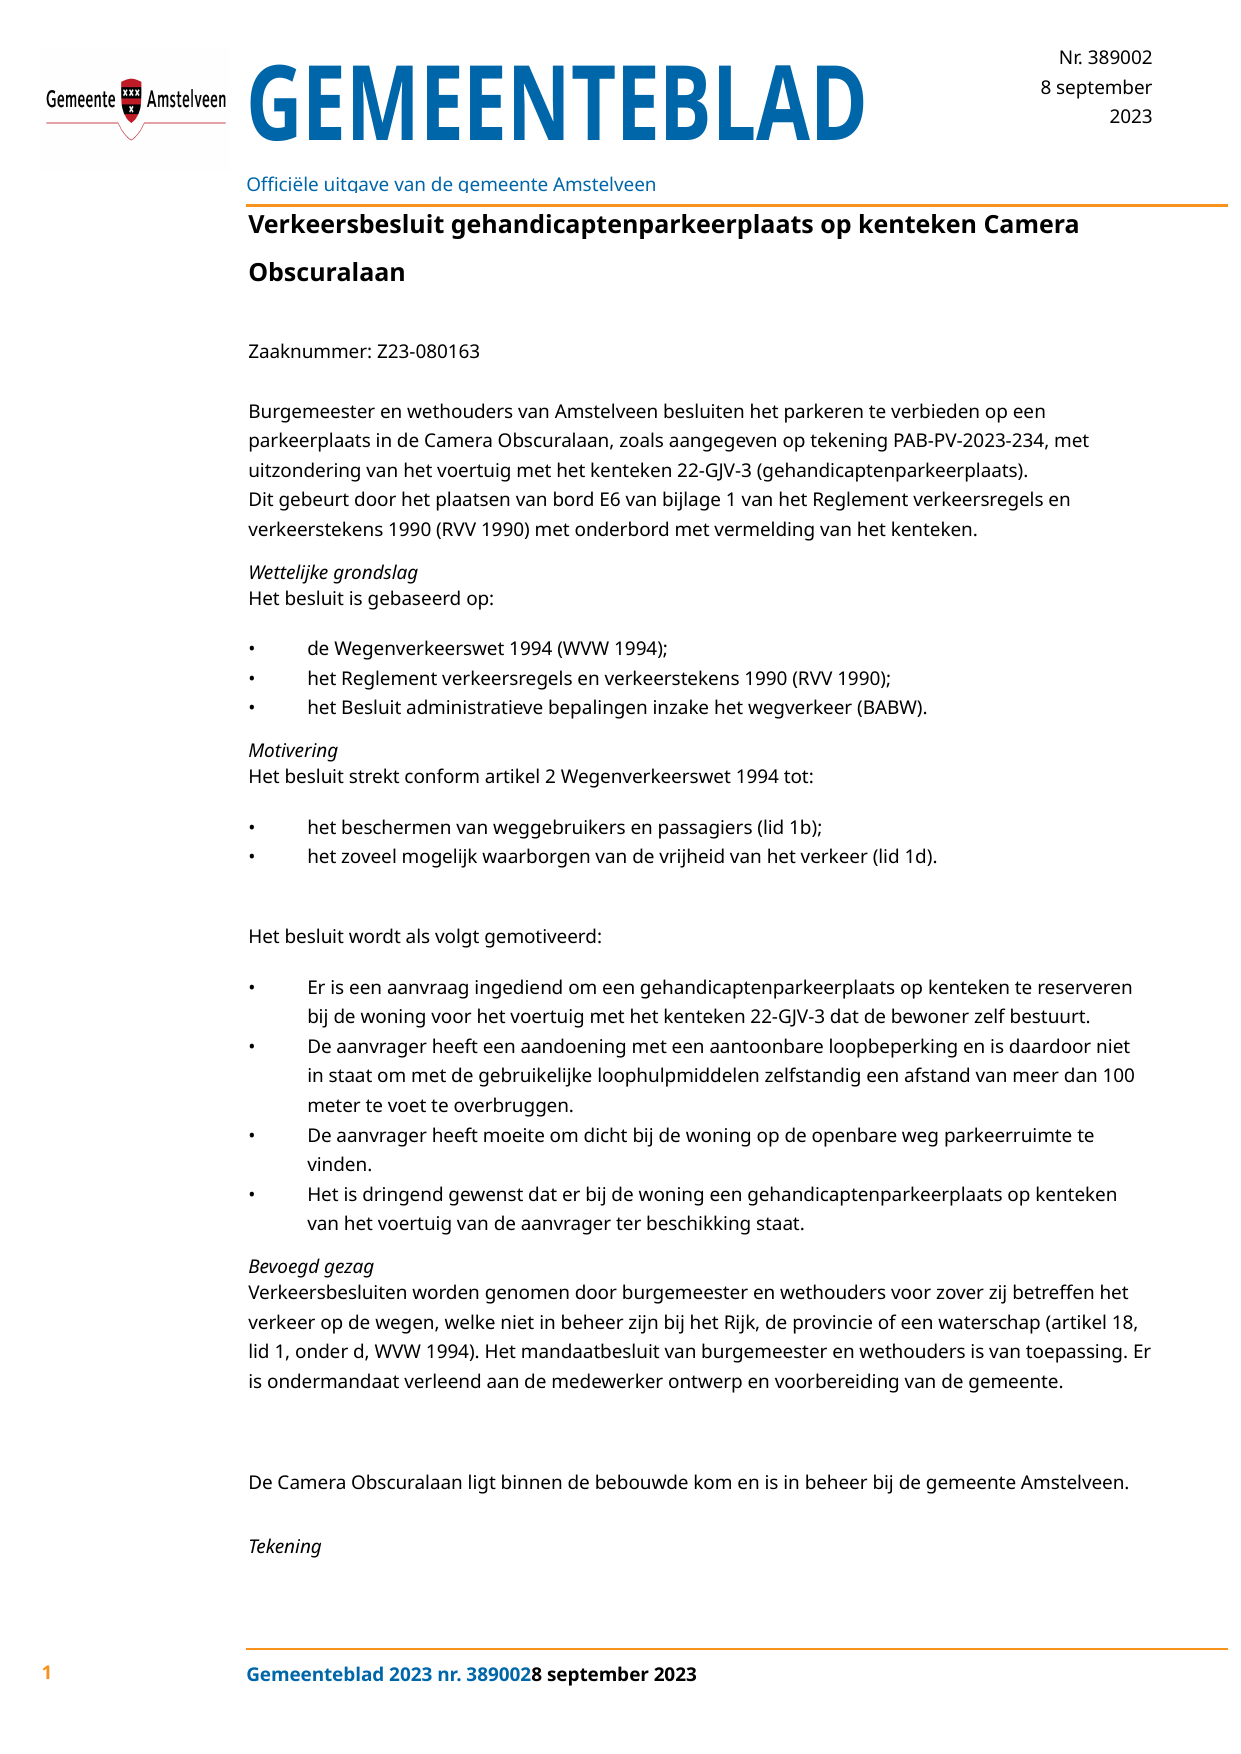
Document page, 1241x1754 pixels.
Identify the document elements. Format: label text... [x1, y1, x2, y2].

list Er is een aanvraag ingediend om een gehandicaptenparkeerplaats op kenteken te reserveren bij de woning voor het voertuig met het kenteken 22-GJV-3 dat de bewoner zelf bestuurt. [248, 974, 1152, 1029]
list de Wegenverkeerswet 1994 (WVW 1994); [248, 635, 1152, 661]
text De Camera Obscuralaan ligt binnen de bebouwde kom en is in beheer bij de gemeente Amstelveen. [248, 1469, 1152, 1495]
list De aanvrager heeft een aandoening met een aantoonbare loopbeperking en is daardoor niet in staat om met de gebruikelijke loophulpmiddelen zelfstandig een afstand van meer dan 100 meter te voet te overbruggen. [248, 1033, 1152, 1118]
list het Reglement verkeersregels en verkeerstekens 1990 (RVV 1990); [248, 665, 1152, 691]
list het Besluit administratieve bepalingen inzake het wegverkeer (BABW). [248, 694, 1152, 720]
text Het besluit wordt als volgt gemotiveerd: [248, 923, 1152, 949]
text Het besluit strekt conform artikel 2 Wegenverkeerswet 1994 tot: [248, 763, 1152, 789]
text Tekening [248, 1533, 1152, 1559]
text Motivering [248, 738, 1152, 763]
text Het besluit is gebaseerd op: [248, 585, 1152, 611]
text Bevoegd gezag [248, 1254, 1152, 1279]
list De aanvrager heeft moeite om dicht bij de woning op de openbare weg parkeerruimte te vinden. [248, 1122, 1152, 1177]
list Het is dringend gewenst dat er bij de woning een gehandicaptenparkeerplaats op kenteken van het voertuig van de aanvrager ter beschikking staat. [248, 1181, 1152, 1236]
text Verkeersbesluit gehandicaptenparkeerplaats op kenteken Camera Obscuralaan [248, 207, 1152, 288]
text Verkeersbesluiten worden genomen door burgemeester en wethouders voor zover zij betreffen het verkeer op de wegen, welke niet in beheer zijn bij het Rijk, de provincie of een waterschap (artikel 18, lid 1, onder d, WVW 1994). Het mandaatbesluit van burgemeester en wethouders is van toepassing. Er is ondermandaat verleend aan de medewerker ontwerp en voorbereiding van de gemeente. [248, 1279, 1152, 1394]
text Dit gebeurt door het plaatsen van bord E6 van bijlage 1 van het Reglement verkeersregels en verkeerstekens 1990 (RVV 1990) met onderbord met vermelding van het kenteken. [248, 487, 1152, 542]
list het zoveel mogelijk waarborgen van de vrijheid van het verkeer (lid 1d). [248, 843, 1152, 869]
picture [41, 47, 231, 172]
text Zaaknummer: Z23-080163 [248, 339, 1152, 364]
list het beschermen van weggebruikers en passagiers (lid 1b); [248, 814, 1152, 839]
text Burgemeester en wethouders van Amstelveen besluiten het parkeren te verbieden op een parkeerplaats in de Camera Obscuralaan, zoals aangegeven op tekening PAB-PV-2023-234, met uitzondering van het voertuig met het kenteken 22-GJV-3 (gehandicaptenparkeerplaats). [248, 398, 1152, 483]
text Wettelijke grondslag [248, 559, 1152, 585]
